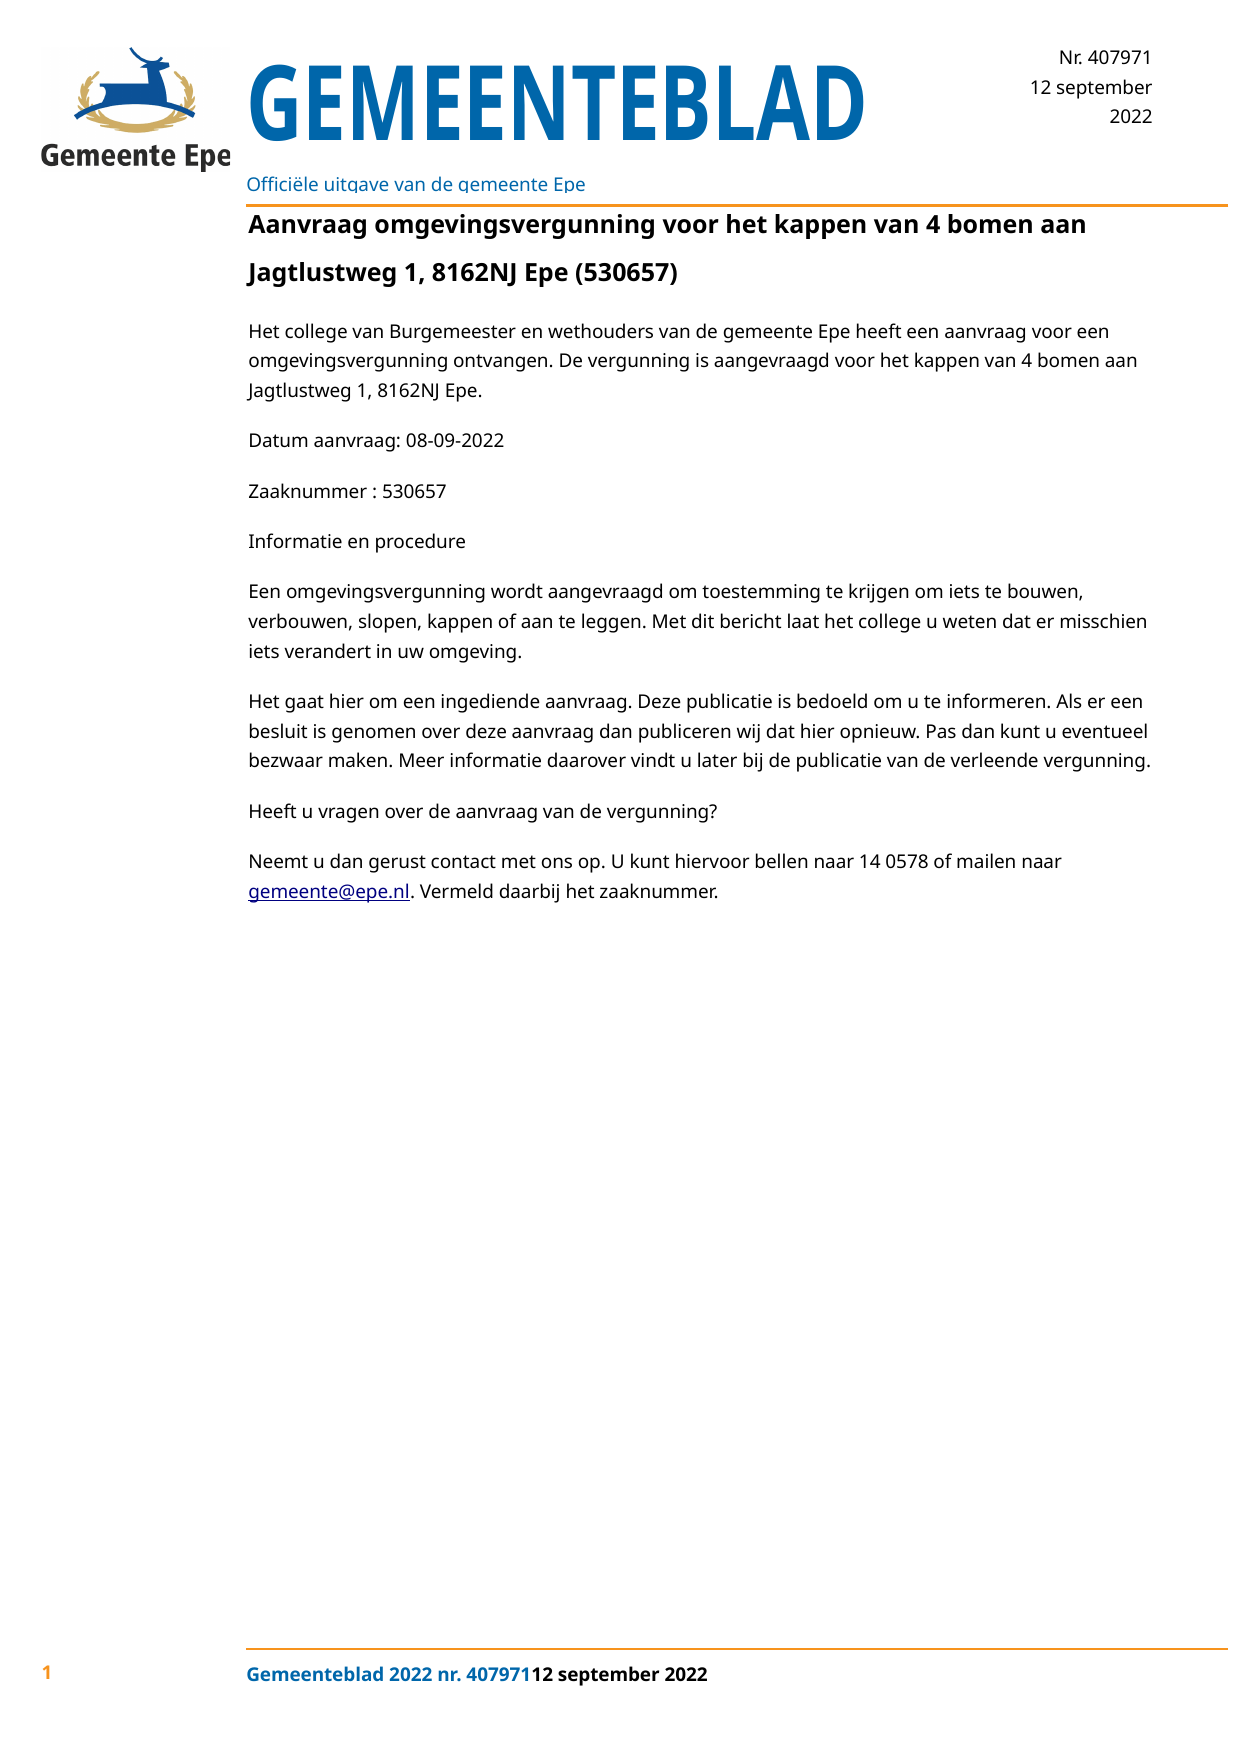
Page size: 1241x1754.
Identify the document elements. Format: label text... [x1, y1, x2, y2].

text Een omgevingsvergunning wordt aangevraagd om toestemming te krijgen om iets te bouwen, verbouwen, slopen, kappen of aan te leggen. Met dit bericht laat het college u weten dat er misschien iets verandert in uw omgeving. [248, 579, 1152, 664]
text Informatie en procedure [248, 528, 1152, 554]
picture [41, 47, 231, 172]
text Aanvraag omgevingsvergunning voor het kappen van 4 bomen aan Jagtlustweg 1, 8162NJ Epe (530657) [248, 207, 1152, 288]
text Heeft u vragen over de aanvraag van de vergunning? [248, 798, 1152, 824]
text Het gaat hier om een ingediende aanvraag. Deze publicatie is bedoeld om u te informeren. Als er een besluit is genomen over deze aanvraag dan publiceren wij dat hier opnieuw. Pas dan kunt u eventueel bezwaar maken. Meer informatie daarover vindt u later bij de publicatie van de verleende vergunning. [248, 688, 1152, 773]
text Zaaknummer : 530657 [248, 478, 1152, 504]
text Het college van Burgemeester en wethouders van de gemeente Epe heeft een aanvraag voor een omgevingsvergunning ontvangen. De vergunning is aangevraagd voor het kappen van 4 bomen aan Jagtlustweg 1, 8162NJ Epe. [248, 318, 1152, 403]
text Neemt u dan gerust contact met ons op. U kunt hiervoor bellen naar 14 0578 of mailen naar gemeente@epe.nl. Vermeld daarbij het zaaknummer. [248, 848, 1152, 904]
text Datum aanvraag: 08-09-2022 [248, 427, 1152, 453]
